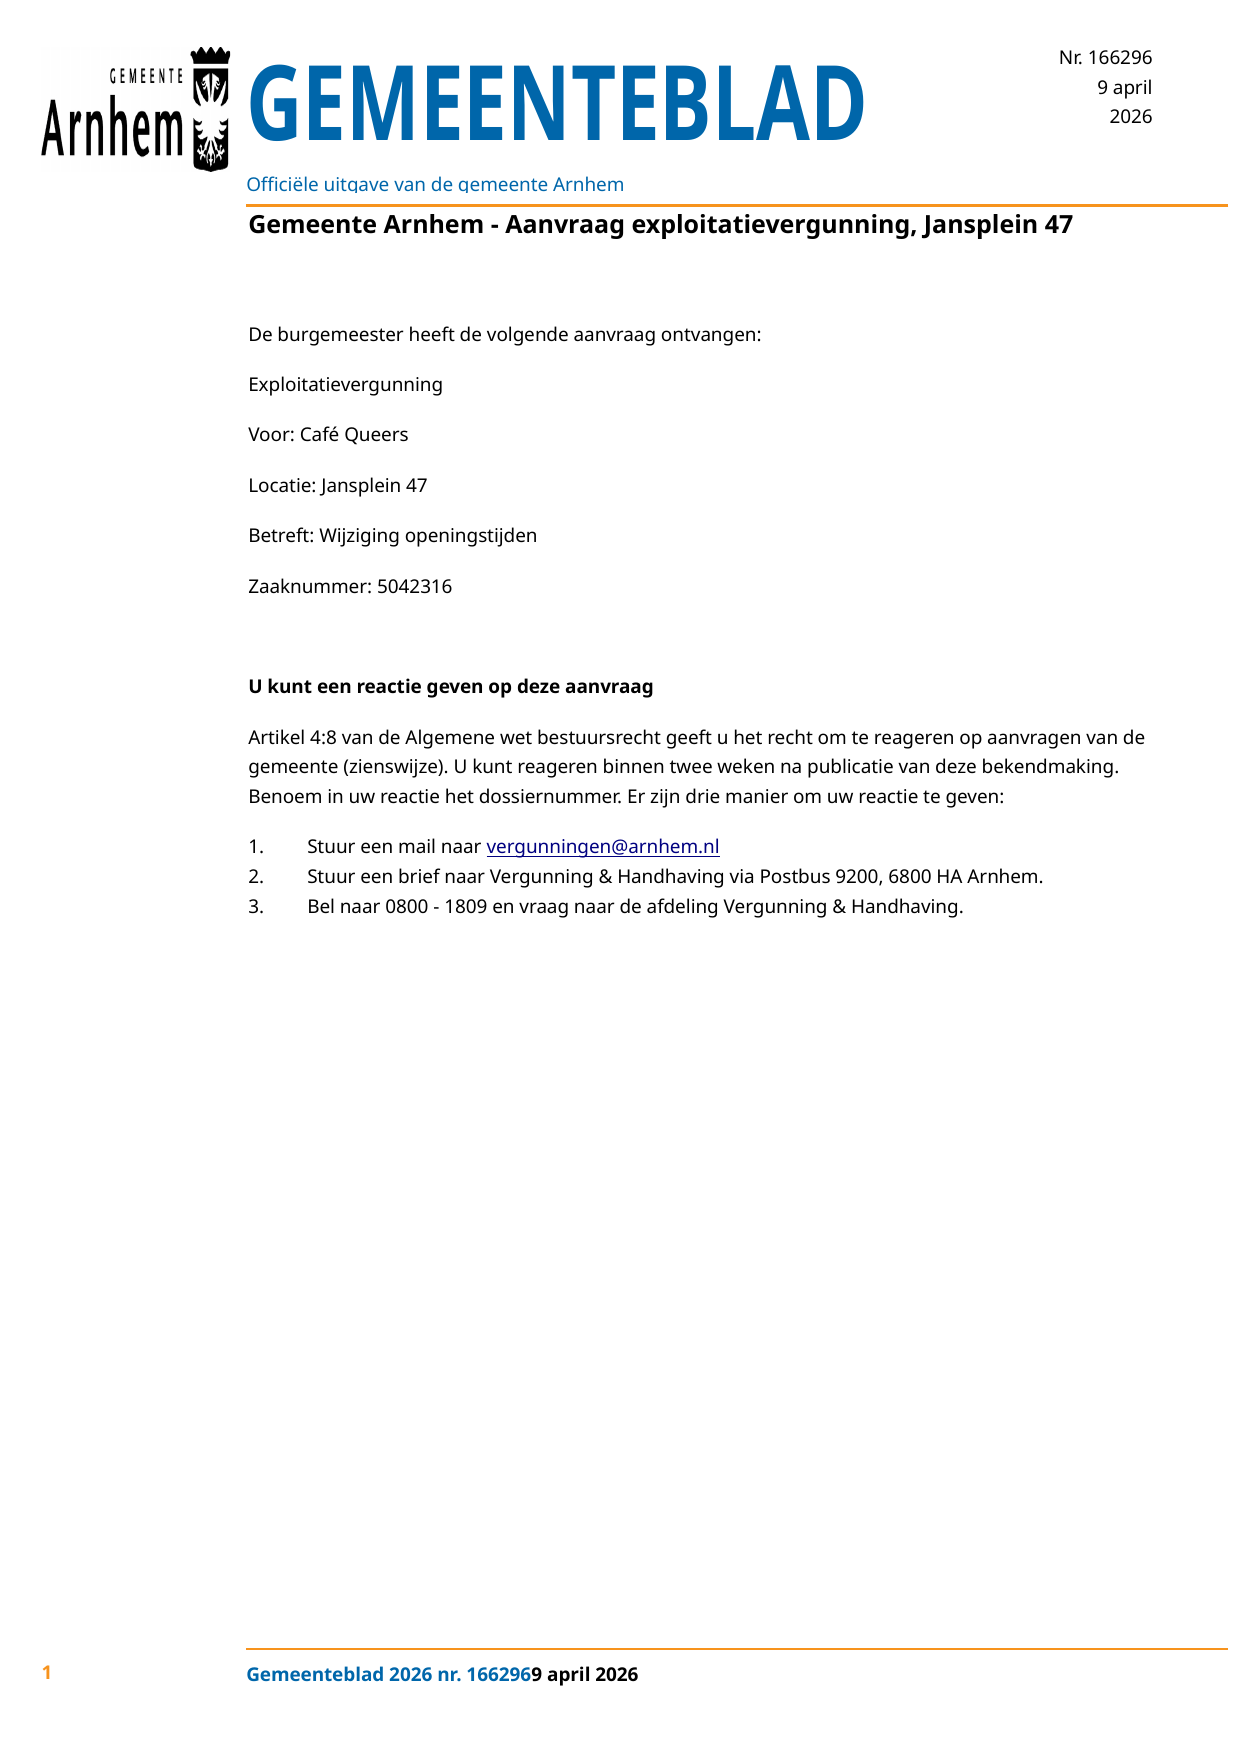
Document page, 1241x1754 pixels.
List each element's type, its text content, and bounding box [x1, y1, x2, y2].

list Stuur een mail naar vergunningen@arnhem.nl [248, 834, 1152, 859]
text Voor: Café Queers [248, 422, 1152, 447]
text U kunt een reactie geven op deze aanvraag [248, 674, 1152, 699]
text Gemeente Arnhem - Aanvraag exploitatievergunning, Jansplein 47 [248, 207, 1152, 241]
text Betreft: Wijziging openingstijden [248, 522, 1152, 548]
text Exploitatievergunning [248, 371, 1152, 397]
picture [41, 47, 231, 172]
text De burgemeester heeft de volgende aanvraag ontvangen: [248, 321, 1152, 346]
text Zaaknummer: 5042316 [248, 573, 1152, 598]
list Stuur een brief naar Vergunning & Handhaving via Postbus 9200, 6800 HA Arnhem. [248, 863, 1152, 889]
list Bel naar 0800 - 1809 en vraag naar de afdeling Vergunning & Handhaving. [248, 893, 1152, 918]
text Artikel 4:8 van de Algemene wet bestuursrecht geeft u het recht om te reageren op aanvragen van de gemeente (zienswijze). U kunt reageren binnen twee weken na publicatie van deze bekendmaking. Benoem in uw reactie het dossiernummer. Er zijn drie manier om uw reactie te geven: [248, 724, 1152, 809]
text Locatie: Jansplein 47 [248, 472, 1152, 498]
